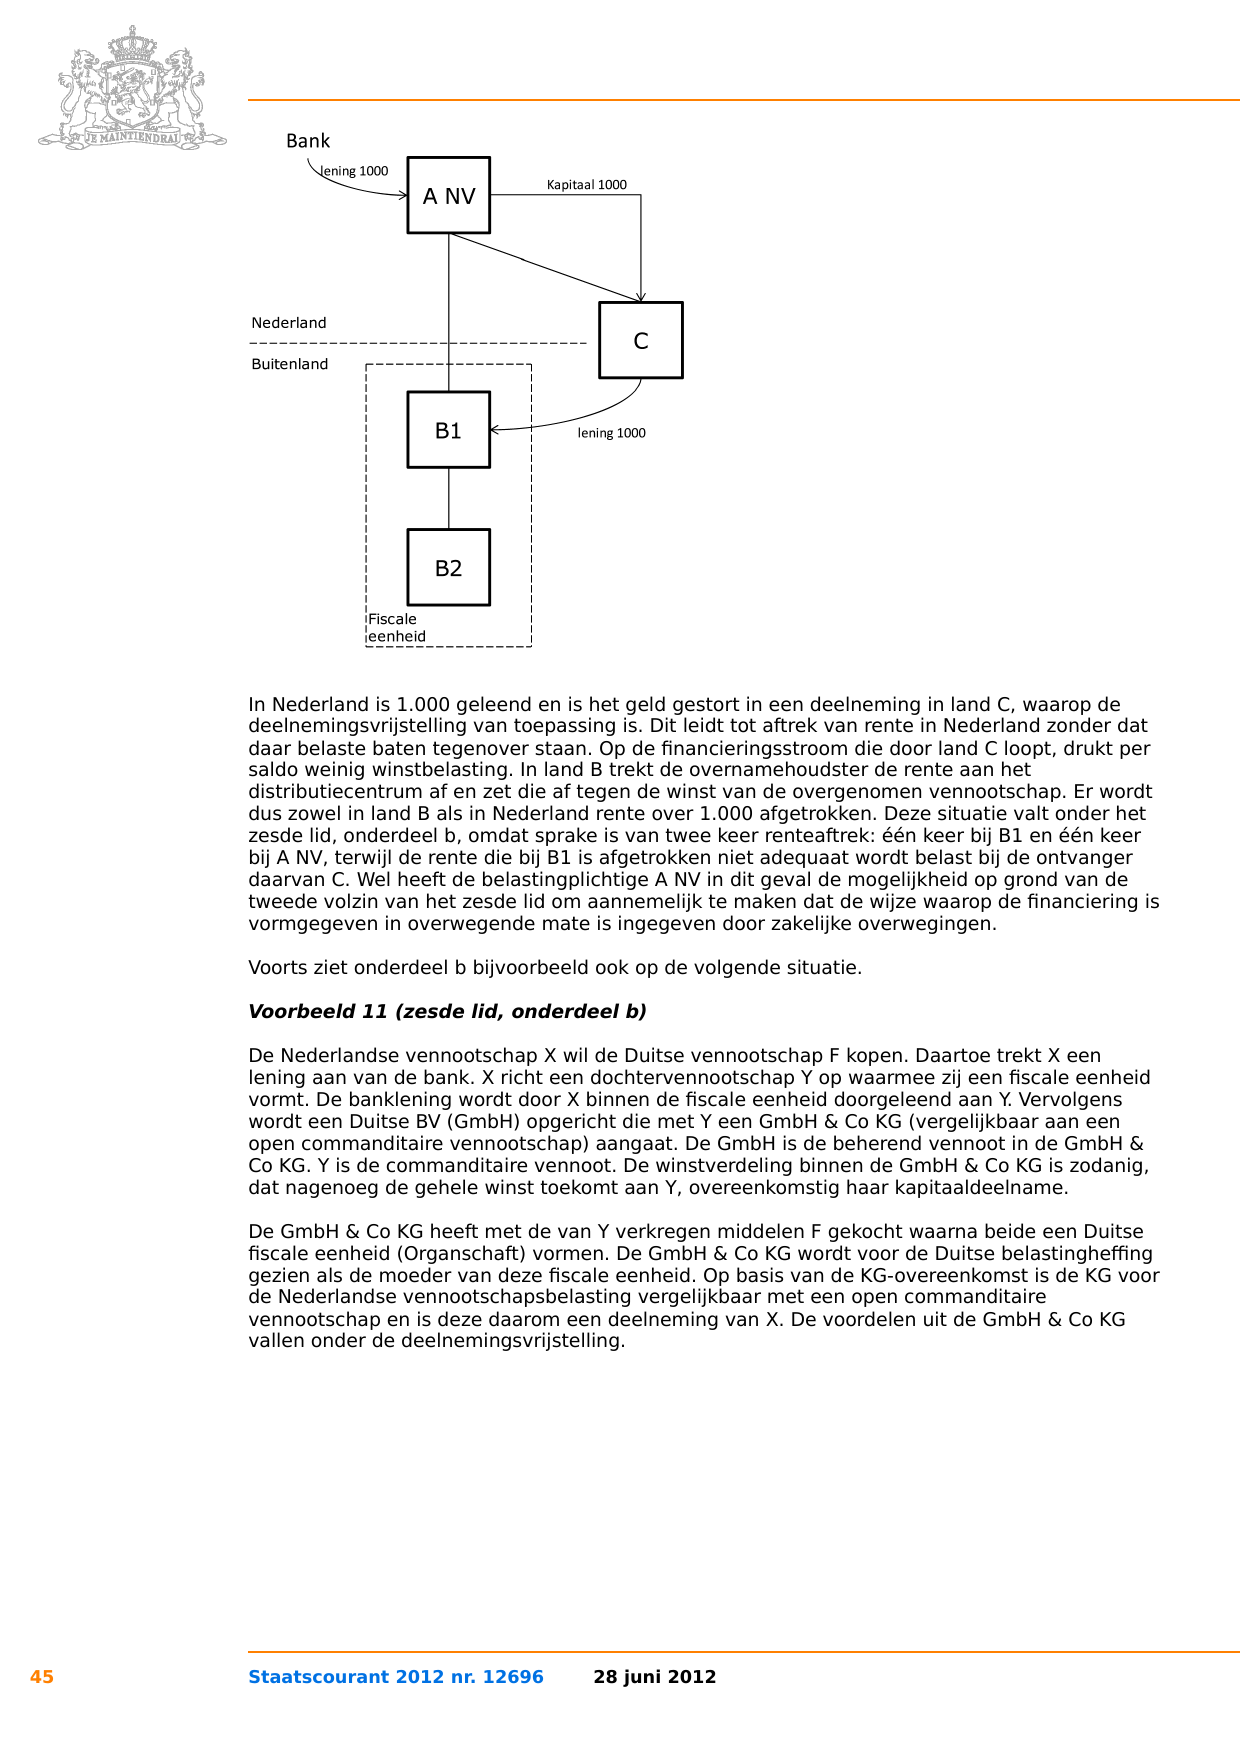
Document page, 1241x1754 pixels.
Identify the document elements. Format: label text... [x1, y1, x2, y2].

text De GmbH & Co KG heeft met de van Y verkregen middelen F gekocht waarna beide een Duitse fiscale eenheid (Organschaft) vormen. De GmbH & Co KG wordt voor de Duitse belastingheffing gezien als de moeder van deze fiscale eenheid. Op basis van de KG-overeenkomst is de KG voor de Nederlandse vennootschapsbelasting vergelijkbaar met een open commanditaire vennootschap en is deze daarom een deelneming van X. De voordelen uit de GmbH & Co KG vallen onder de deelnemingsvrijstelling. [248, 1221, 1163, 1352]
text In Nederland is 1.000 geleend en is het geld gestort in een deelneming in land C, waarop de deelnemingsvrijstelling van toepassing is. Dit leidt tot aftrek van rente in Nederland zonder dat daar belaste baten tegenover staan. Op de financieringsstroom die door land C loopt, drukt per saldo weinig winstbelasting. In land B trekt de overnamehoudster de rente aan het distributiecentrum af en zet die af tegen de winst van de overgenomen vennootschap. Er wordt dus zowel in land B als in Nederland rente over 1.000 afgetrokken. Deze situatie valt onder het zesde lid, onderdeel b, omdat sprake is van twee keer renteaftrek: één keer bij B1 en één keer bij A NV, terwijl de rente die bij B1 is afgetrokken niet adequaat wordt belast bij de ontvanger daarvan C. Wel heeft de belastingplichtige A NV in dit geval de mogelijkheid op grond van de tweede volzin van het zesde lid om aannemelijk te maken dat de wijze waarop de financiering is vormgegeven in overwegende mate is ingegeven door zakelijke overwegingen. [248, 693, 1163, 935]
subtitle Voorbeeld 11 (zesde lid, onderdeel b) [248, 1001, 1163, 1023]
text Voorts ziet onderdeel b bijvoorbeeld ook op de volgende situatie. [248, 957, 1163, 979]
picture [248, 130, 685, 650]
text De Nederlandse vennootschap X wil de Duitse vennootschap F kopen. Daartoe trekt X een lening aan van de bank. X richt een dochtervennootschap Y op waarmee zij een fiscale eenheid vormt. De banklening wordt door X binnen de fiscale eenheid doorgeleend aan Y. Vervolgens wordt een Duitse BV (GmbH) opgericht die met Y een GmbH & Co KG (vergelijkbaar aan een open commanditaire vennootschap) aangaat. De GmbH is de beherend vennoot in de GmbH & Co KG. Y is de commanditaire vennoot. De winstverdeling binnen de GmbH & Co KG is zodanig, dat nagenoeg de gehele winst toekomt aan Y, overeenkomstig haar kapitaaldeelname. [248, 1045, 1163, 1199]
picture [38, 25, 227, 150]
